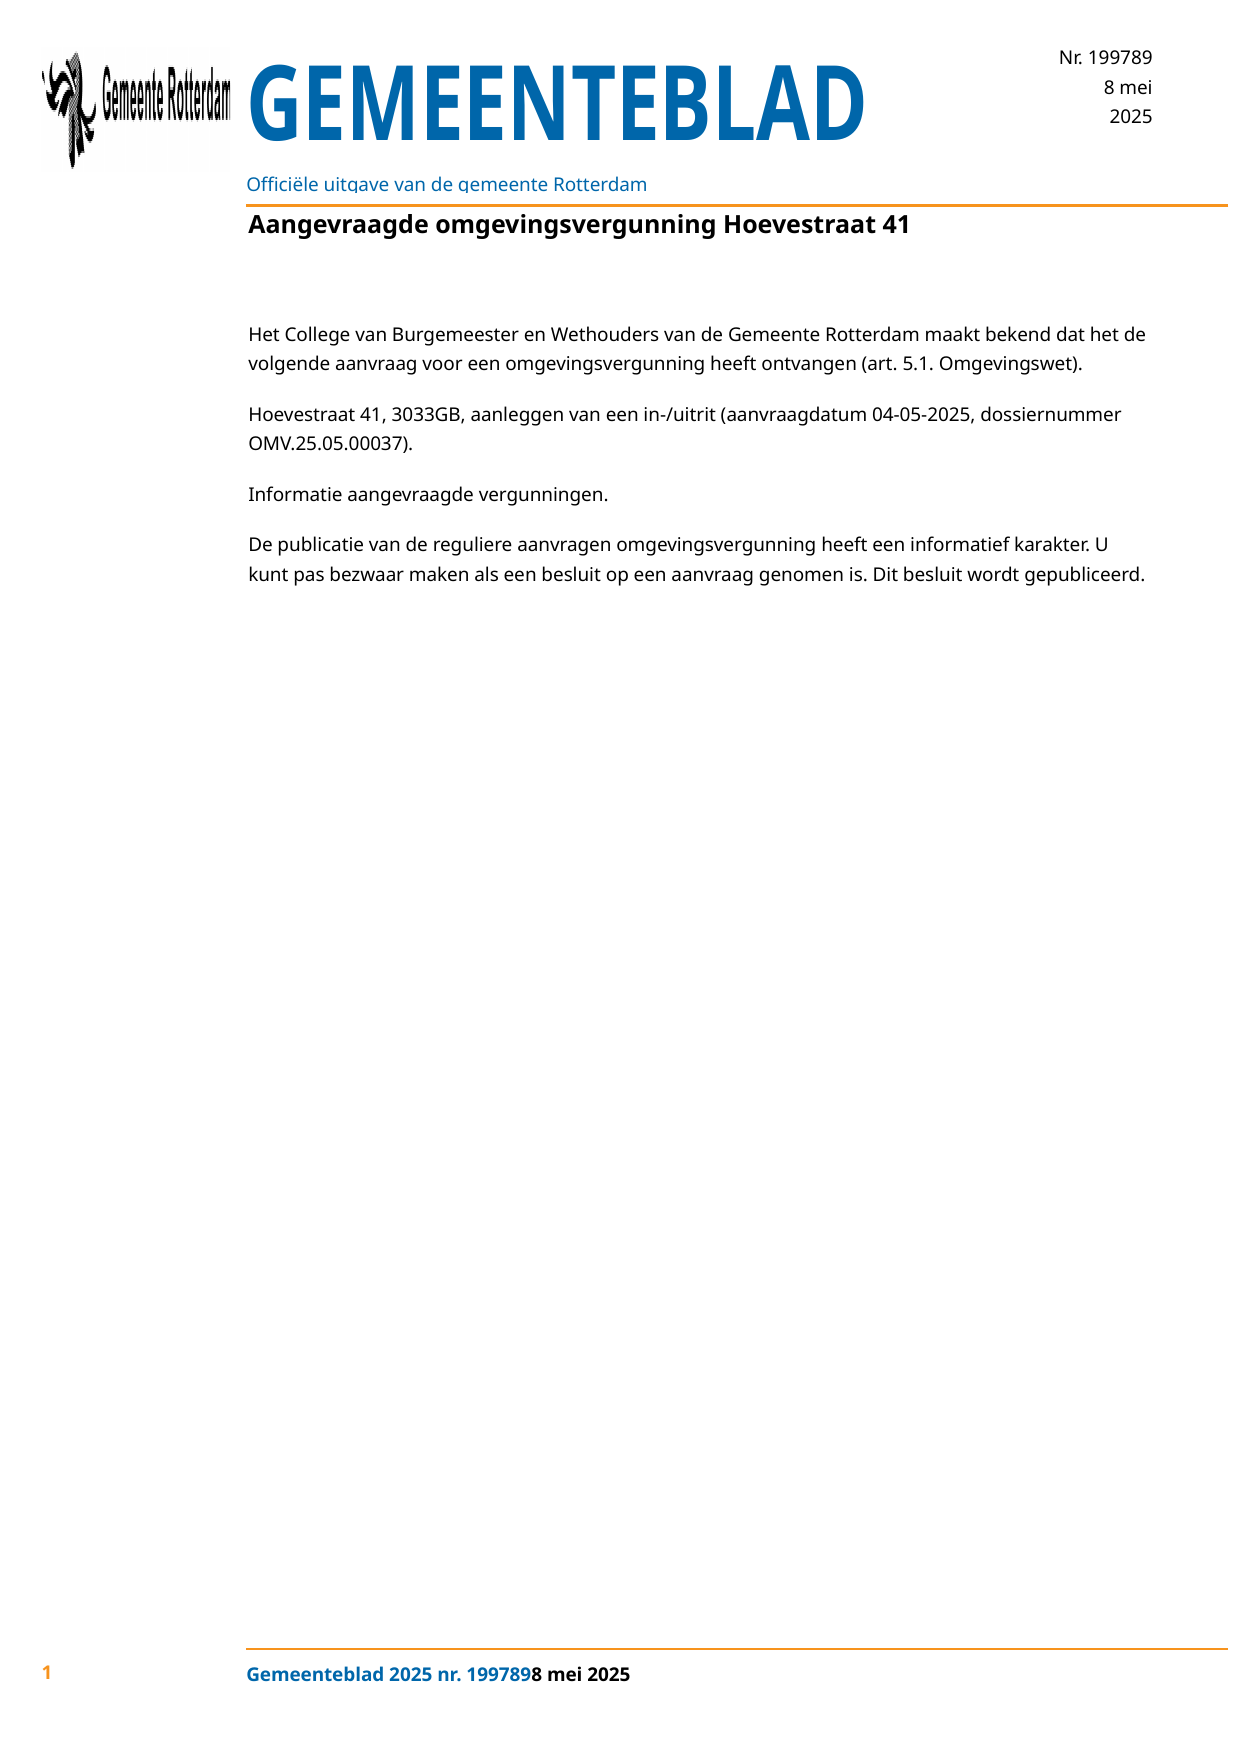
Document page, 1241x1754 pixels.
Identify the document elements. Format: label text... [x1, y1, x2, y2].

text Informatie aangevraagde vergunningen. [248, 481, 1152, 506]
text Het College van Burgemeester en Wethouders van de Gemeente Rotterdam maakt bekend dat het de volgende aanvraag voor een omgevingsvergunning heeft ontvangen (art. 5.1. Omgevingswet). [248, 321, 1152, 376]
text Hoevestraat 41, 3033GB, aanleggen van een in-/uitrit (aanvraagdatum 04-05-2025, dossiernummer OMV.25.05.00037). [248, 401, 1152, 456]
text De publicatie van de reguliere aanvragen omgevingsvergunning heeft een informatief karakter. U kunt pas bezwaar maken als een besluit op een aanvraag genomen is. Dit besluit wordt gepubliceerd. [248, 531, 1152, 586]
text Aangevraagde omgevingsvergunning Hoevestraat 41 [248, 207, 1152, 241]
picture [41, 47, 231, 172]
